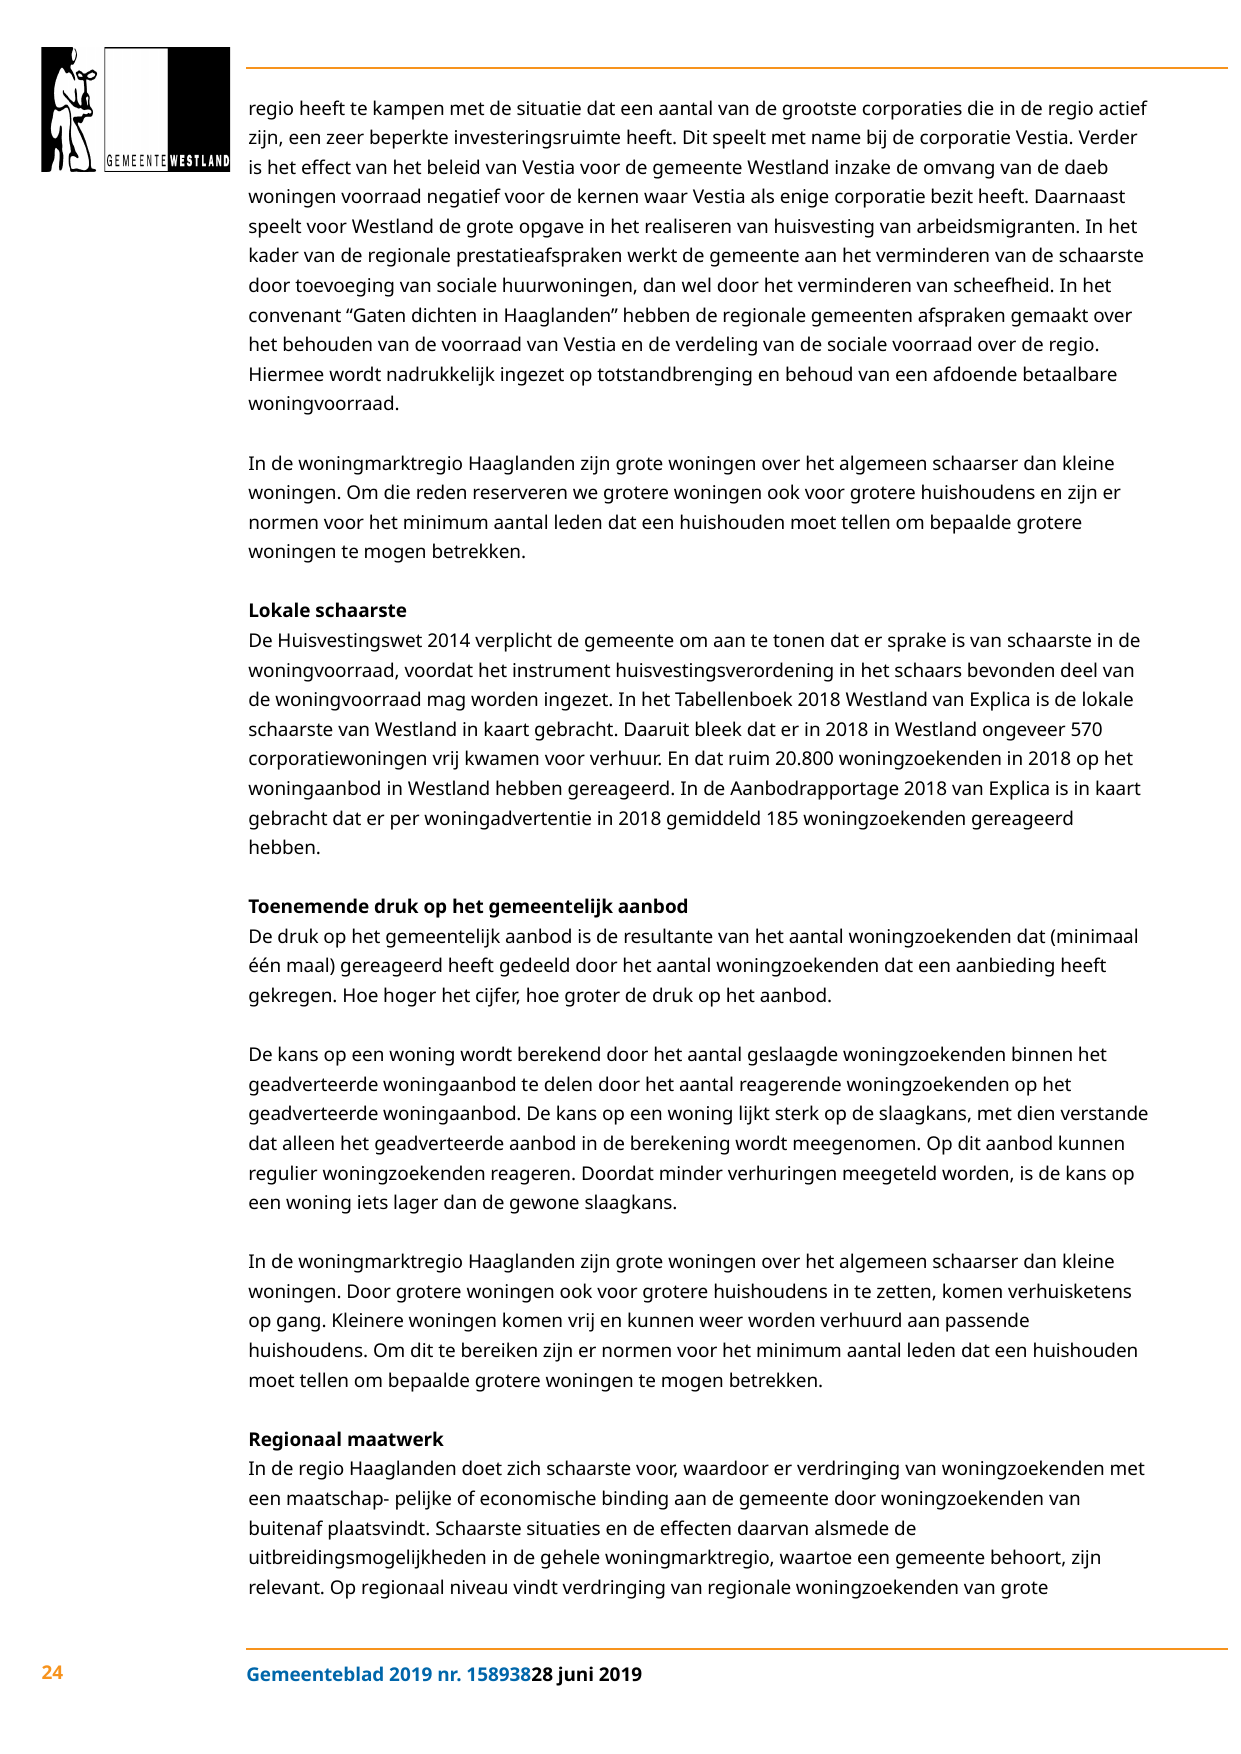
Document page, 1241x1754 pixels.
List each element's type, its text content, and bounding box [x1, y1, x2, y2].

text De kans op een woning wordt berekend door het aantal geslaagde woningzoekenden binnen het geadverteerde woningaanbod te delen door het aantal reagerende woningzoekenden op het geadverteerde woningaanbod. De kans op een woning lijkt sterk op de slaagkans, met dien verstande dat alleen het geadverteerde aanbod in de berekening wordt meegenomen. Op dit aanbod kunnen regulier woningzoekenden reageren. Doordat minder verhuringen meegeteld worden, is de kans op een woning iets lager dan de gewone slaagkans. [248, 1041, 1152, 1215]
text Lokale schaarste [248, 598, 1152, 623]
text De Huisvestingswet 2014 verplicht de gemeente om aan te tonen dat er sprake is van schaarste in de woningvoorraad, voordat het instrument huisvestingsverordening in het schaars bevonden deel van de woningvoorraad mag worden ingezet. In het Tabellenboek 2018 Westland van Explica is de lokale schaarste van Westland in kaart gebracht. Daaruit bleek dat er in 2018 in Westland ongeveer 570 corporatiewoningen vrij kwamen voor verhuur. En dat ruim 20.800 woningzoekenden in 2018 op het woningaanbod in Westland hebben gereageerd. In de Aanbodrapportage 2018 van Explica is in kaart gebracht dat er per woningadvertentie in 2018 gemiddeld 185 woningzoekenden gereageerd hebben. [248, 627, 1152, 860]
text regio heeft te kampen met de situatie dat een aantal van de grootste corporaties die in de regio actief zijn, een zeer beperkte investeringsruimte heeft. Dit speelt met name bij de corporatie Vestia. Verder is het effect van het beleid van Vestia voor de gemeente Westland inzake de omvang van de daeb woningen voorraad negatief voor de kernen waar Vestia als enige corporatie bezit heeft. Daarnaast speelt voor Westland de grote opgave in het realiseren van huisvesting van arbeidsmigranten. In het kader van de regionale prestatieafspraken werkt de gemeente aan het verminderen van de schaarste door toevoeging van sociale huurwoningen, dan wel door het verminderen van scheefheid. In het convenant “Gaten dichten in Haaglanden” hebben de regionale gemeenten afspraken gemaakt over het behouden van de voorraad van Vestia en de verdeling van de sociale voorraad over de regio. Hiermee wordt nadrukkelijk ingezet op totstandbrenging en behoud van een afdoende betaalbare woningvoorraad. [248, 95, 1152, 416]
picture [41, 47, 231, 172]
text Regionaal maatwerk [248, 1426, 1152, 1452]
text Toenemende druk op het gemeentelijk aanbod [248, 893, 1152, 919]
text In de woningmarktregio Haaglanden zijn grote woningen over het algemeen schaarser dan kleine woningen. Door grotere woningen ook voor grotere huishoudens in te zetten, komen verhuisketens op gang. Kleinere woningen komen vrij en kunnen weer worden verhuurd aan passende huishoudens. Om dit te bereiken zijn er normen voor het minimum aantal leden dat een huishouden moet tellen om bepaalde grotere woningen te mogen betrekken. [248, 1248, 1152, 1393]
text In de woningmarktregio Haaglanden zijn grote woningen over het algemeen schaarser dan kleine woningen. Om die reden reserveren we grotere woningen ook voor grotere huishoudens en zijn er normen voor het minimum aantal leden dat een huishouden moet tellen om bepaalde grotere woningen te mogen betrekken. [248, 450, 1152, 564]
text De druk op het gemeentelijk aanbod is de resultante van het aantal woningzoekenden dat (minimaal één maal) gereageerd heeft gedeeld door het aantal woningzoekenden dat een aanbieding heeft gekregen. Hoe hoger het cijfer, hoe groter de druk op het aanbod. [248, 923, 1152, 1008]
text In de regio Haaglanden doet zich schaarste voor, waardoor er verdringing van woningzoekenden met een maatschap- pelijke of economische binding aan de gemeente door woningzoekenden van buitenaf plaatsvindt. Schaarste situaties en de effecten daarvan alsmede de uitbreidingsmogelijkheden in de gehele woningmarktregio, waartoe een gemeente behoort, zijn relevant. Op regionaal niveau vindt verdringing van regionale woningzoekenden van grote [248, 1456, 1152, 1600]
